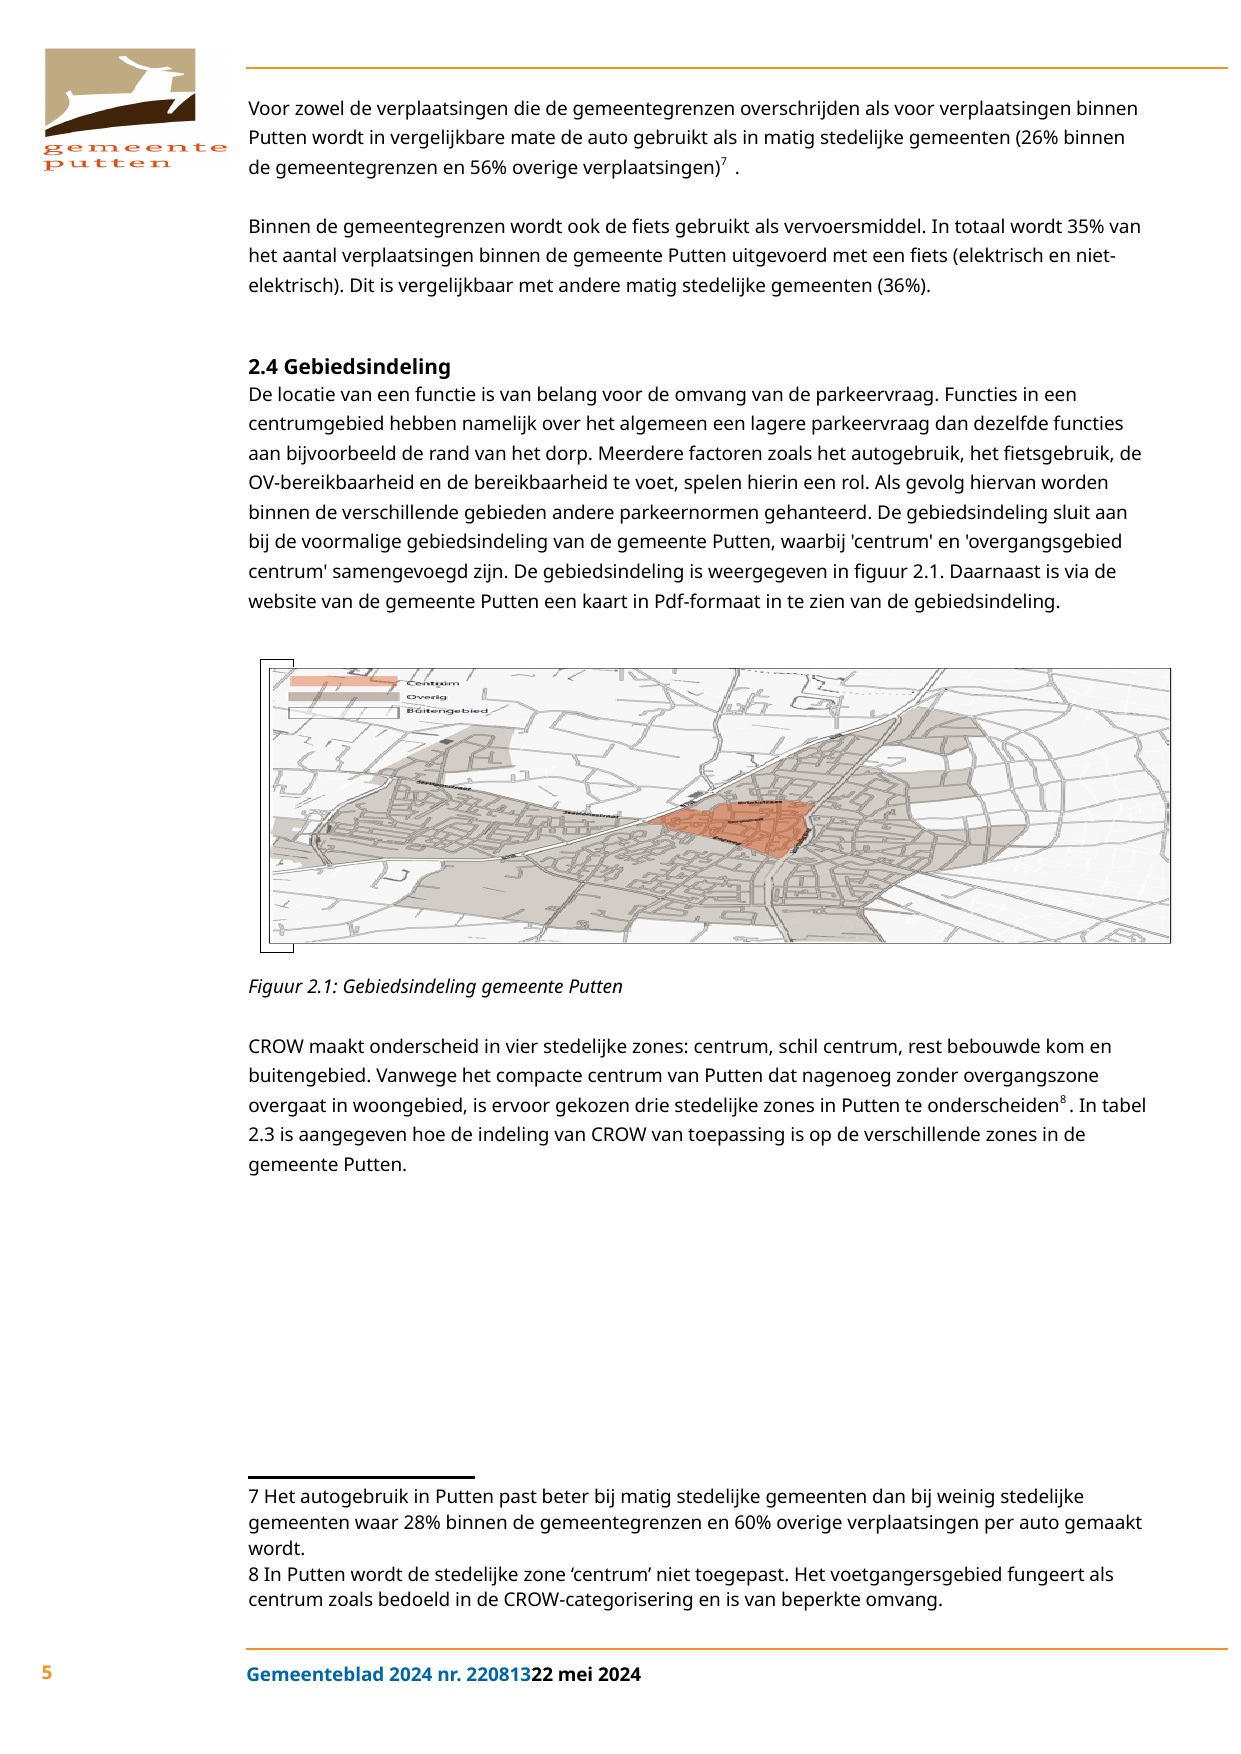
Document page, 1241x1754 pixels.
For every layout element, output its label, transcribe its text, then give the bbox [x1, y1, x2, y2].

picture [41, 47, 231, 172]
text CROW maakt onderscheid in vier stedelijke zones: centrum, schil centrum, rest bebouwde kom en buitengebied. Vanwege het compacte centrum van Putten dat nagenoeg zonder overgangszone overgaat in woongebied, is ervoor gekozen drie stedelijke zones in Putten te onderscheiden. In tabel 2.3 is aangegeven hoe de indeling van CROW van toepassing is op de verschillende zones in de gemeente Putten. [248, 1033, 1152, 1177]
text 2.4 Gebiedsindeling [248, 352, 1152, 381]
picture [268, 667, 1173, 944]
text Het autogebruik in Putten past beter bij matig stedelijke gemeenten dan bij weinig stedelijke gemeenten waar 28% binnen de gemeentegrenzen en 60% overige verplaatsingen per auto gemaakt wordt. [248, 1483, 1152, 1561]
text De locatie van een functie is van belang voor de omvang van de parkeervraag. Functies in een centrumgebied hebben namelijk over het algemeen een lagere parkeervraag dan dezelfde functies aan bijvoorbeeld de rand van het dorp. Meerdere factoren zoals het autogebruik, het fietsgebruik, de OV-bereikbaarheid en de bereikbaarheid te voet, spelen hierin een rol. Als gevolg hiervan worden binnen de verschillende gebieden andere parkeernormen gehanteerd. De gebiedsindeling sluit aan bij de voormalige gebiedsindeling van de gemeente Putten, waarbij 'centrum' en 'overgangsgebied centrum' samengevoegd zijn. De gebiedsindeling is weergegeven in figuur 2.1. Daarnaast is via de website van de gemeente Putten een kaart in Pdf-formaat in te zien van de gebiedsindeling. [248, 381, 1152, 613]
text Binnen de gemeentegrenzen wordt ook de fiets gebruikt als vervoersmiddel. In totaal wordt 35% van het aantal verplaatsingen binnen de gemeente Putten uitgevoerd met een fiets (elektrisch en niet-elektrisch). Dit is vergelijkbaar met andere matig stedelijke gemeenten (36%). [248, 213, 1152, 298]
text Voor zowel de verplaatsingen die de gemeentegrenzen overschrijden als voor verplaatsingen binnen Putten wordt in vergelijkbare mate de auto gebruikt als in matig stedelijke gemeenten (26% binnen de gemeentegrenzen en 56% overige verplaatsingen) . [248, 95, 1152, 180]
text Figuur 2.1: Gebiedsindeling gemeente Putten [248, 974, 1152, 999]
text In Putten wordt de stedelijke zone ‘centrum’ niet toegepast. Het voetgangersgebied fungeert als centrum zoals bedoeld in de CROW-categorisering en is van beperkte omvang. [248, 1561, 1152, 1612]
